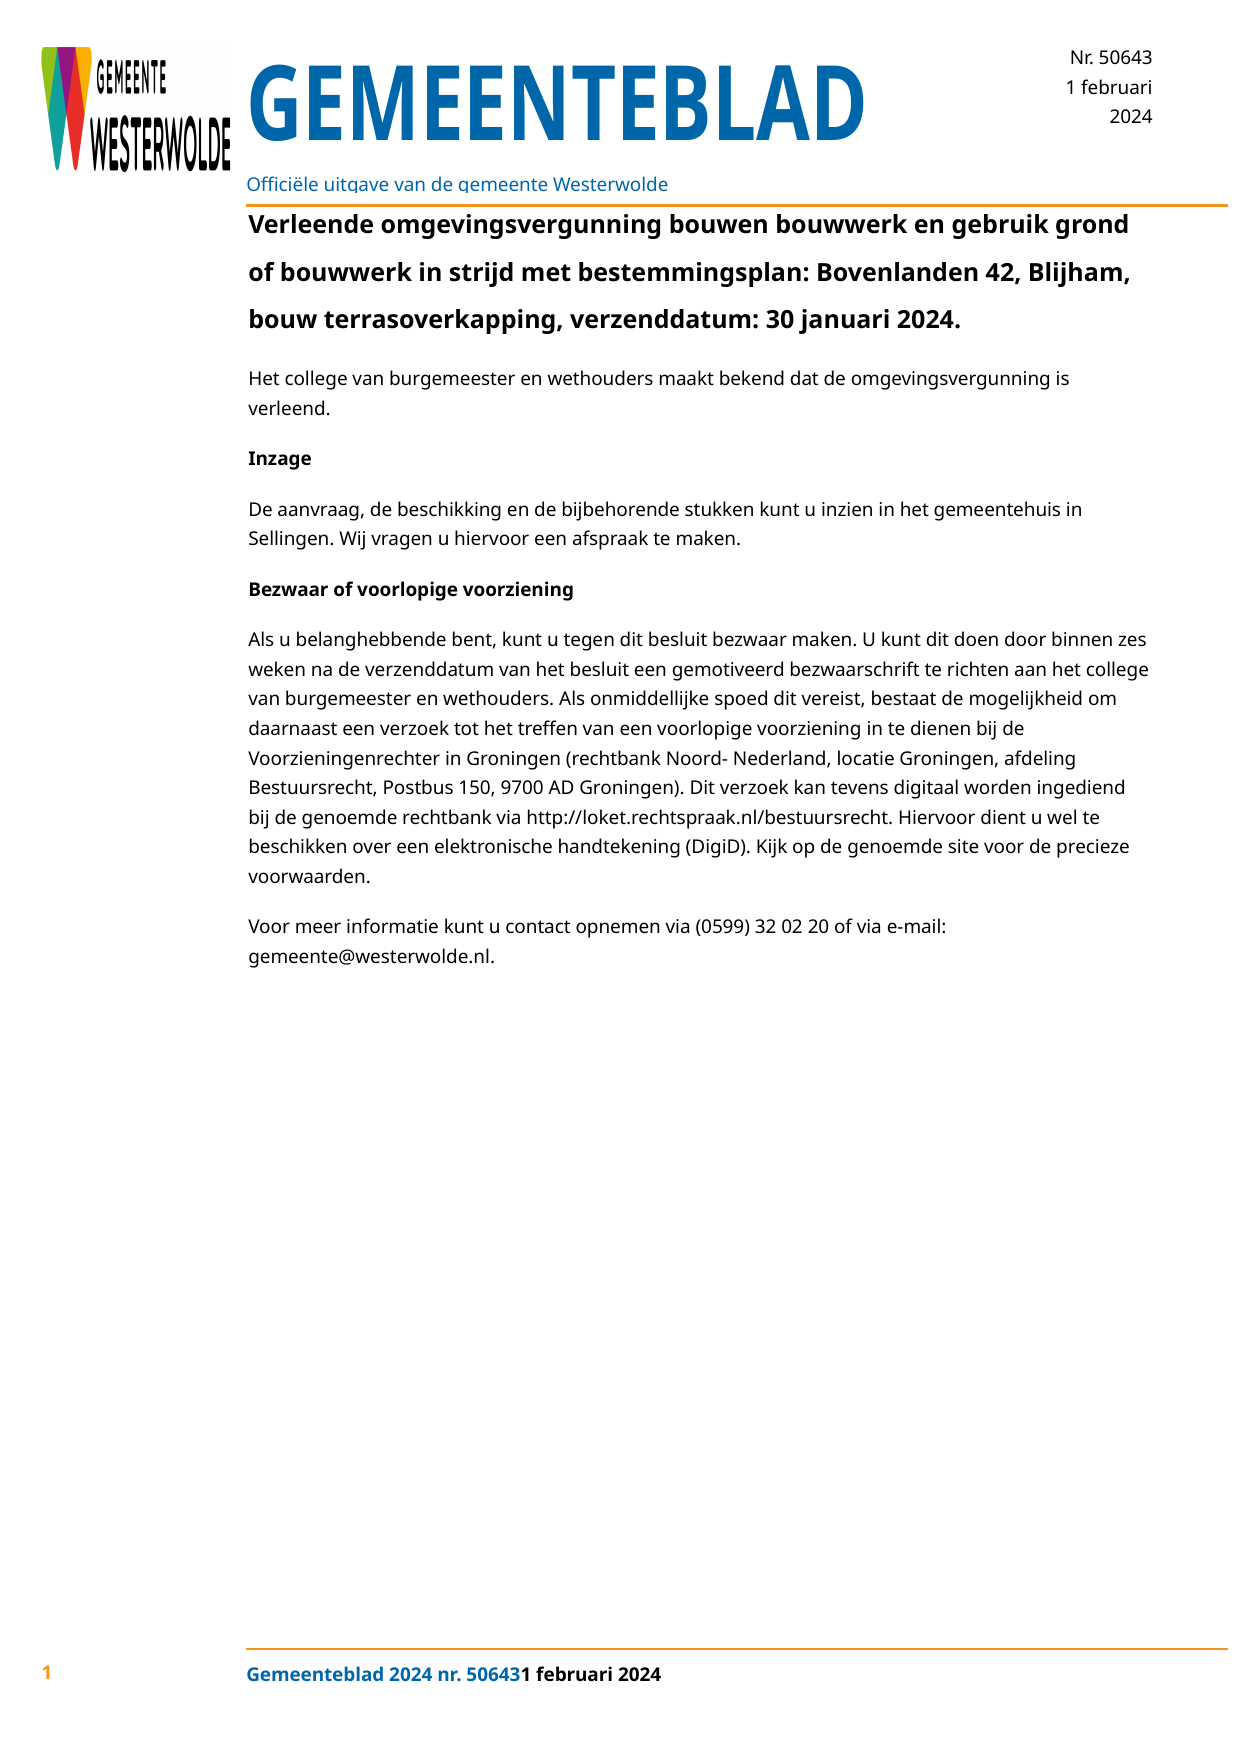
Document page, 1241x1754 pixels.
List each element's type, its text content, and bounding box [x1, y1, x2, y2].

text Verleende omgevingsvergunning bouwen bouwwerk en gebruik grond of bouwwerk in strijd met bestemmingsplan: Bovenlanden 42, Blijham, bouw terrasoverkapping, verzenddatum: 30 januari 2024. [248, 207, 1152, 336]
text Bezwaar of voorlopige voorziening [248, 576, 1152, 602]
picture [41, 47, 231, 172]
text Als u belanghebbende bent, kunt u tegen dit besluit bezwaar maken. U kunt dit doen door binnen zes weken na de verzenddatum van het besluit een gemotiveerd bezwaarschrift te richten aan het college van burgemeester en wethouders. Als onmiddellijke spoed dit vereist, bestaat de mogelijkheid om daarnaast een verzoek tot het treffen van een voorlopige voorziening in te dienen bij de Voorzieningenrechter in Groningen (rechtbank Noord- Nederland, locatie Groningen, afdeling Bestuursrecht, Postbus 150, 9700 AD Groningen). Dit verzoek kan tevens digitaal worden ingediend bij de genoemde rechtbank via http://loket.rechtspraak.nl/bestuursrecht. Hiervoor dient u wel te beschikken over een elektronische handtekening (DigiD). Kijk op de genoemde site voor de precieze voorwaarden. [248, 626, 1152, 889]
text Het college van burgemeester en wethouders maakt bekend dat de omgevingsvergunning is verleend. [248, 366, 1152, 421]
text De aanvraag, de beschikking en de bijbehorende stukken kunt u inzien in het gemeentehuis in Sellingen. Wij vragen u hiervoor een afspraak te maken. [248, 496, 1152, 551]
text Inzage [248, 446, 1152, 471]
text Voor meer informatie kunt u contact opnemen via (0599) 32 02 20 of via e-mail: gemeente@westerwolde.nl. [248, 913, 1152, 969]
